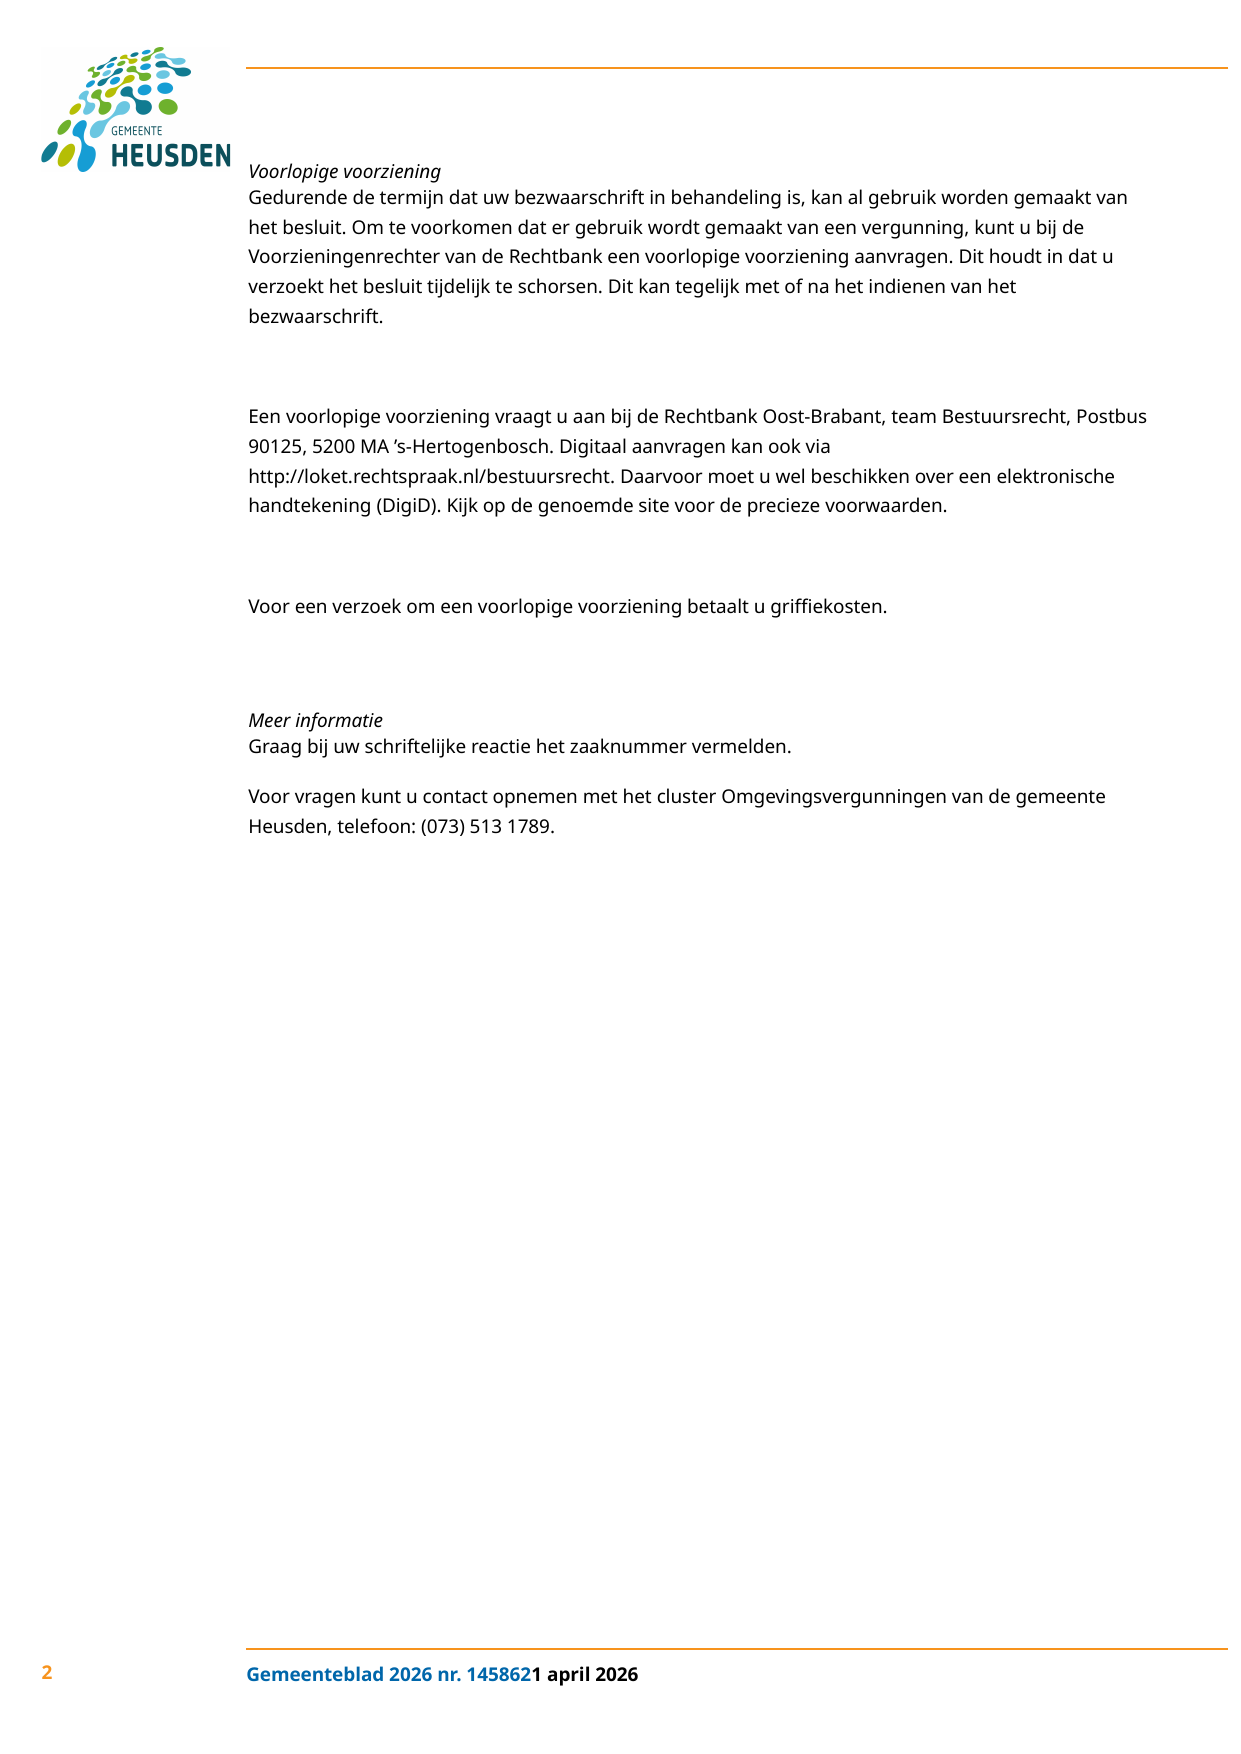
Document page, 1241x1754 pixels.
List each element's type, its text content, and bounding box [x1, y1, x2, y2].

text Voorlopige voorziening [248, 159, 1152, 184]
text Gedurende de termijn dat uw bezwaarschrift in behandeling is, kan al gebruik worden gemaakt van het besluit. Om te voorkomen dat er gebruik wordt gemaakt van een vergunning, kunt u bij de Voorzieningenrechter van de Rechtbank een voorlopige voorziening aanvragen. Dit houdt in dat u verzoekt het besluit tijdelijk te schorsen. Dit kan tegelijk met of na het indienen van het bezwaarschrift. [248, 184, 1152, 328]
text Voor een verzoek om een voorlopige voorziening betaalt u griffiekosten. [248, 593, 1152, 619]
text Graag bij uw schriftelijke reactie het zaaknummer vermelden. [248, 733, 1152, 759]
picture [41, 47, 231, 172]
text Voor vragen kunt u contact opnemen met het cluster Omgevingsvergunningen van de gemeente Heusden, telefoon: (073) 513 1789. [248, 784, 1152, 839]
text Meer informatie [248, 708, 1152, 733]
text Een voorlopige voorziening vraagt u aan bij de Rechtbank Oost-Brabant, team Bestuursrecht, Postbus 90125, 5200 MA ’s-Hertogenbosch. Digitaal aanvragen kan ook via http://loket.rechtspraak.nl/bestuursrecht. Daarvoor moet u wel beschikken over een elektronische handtekening (DigiD). Kijk op de genoemde site voor de precieze voorwaarden. [248, 404, 1152, 518]
